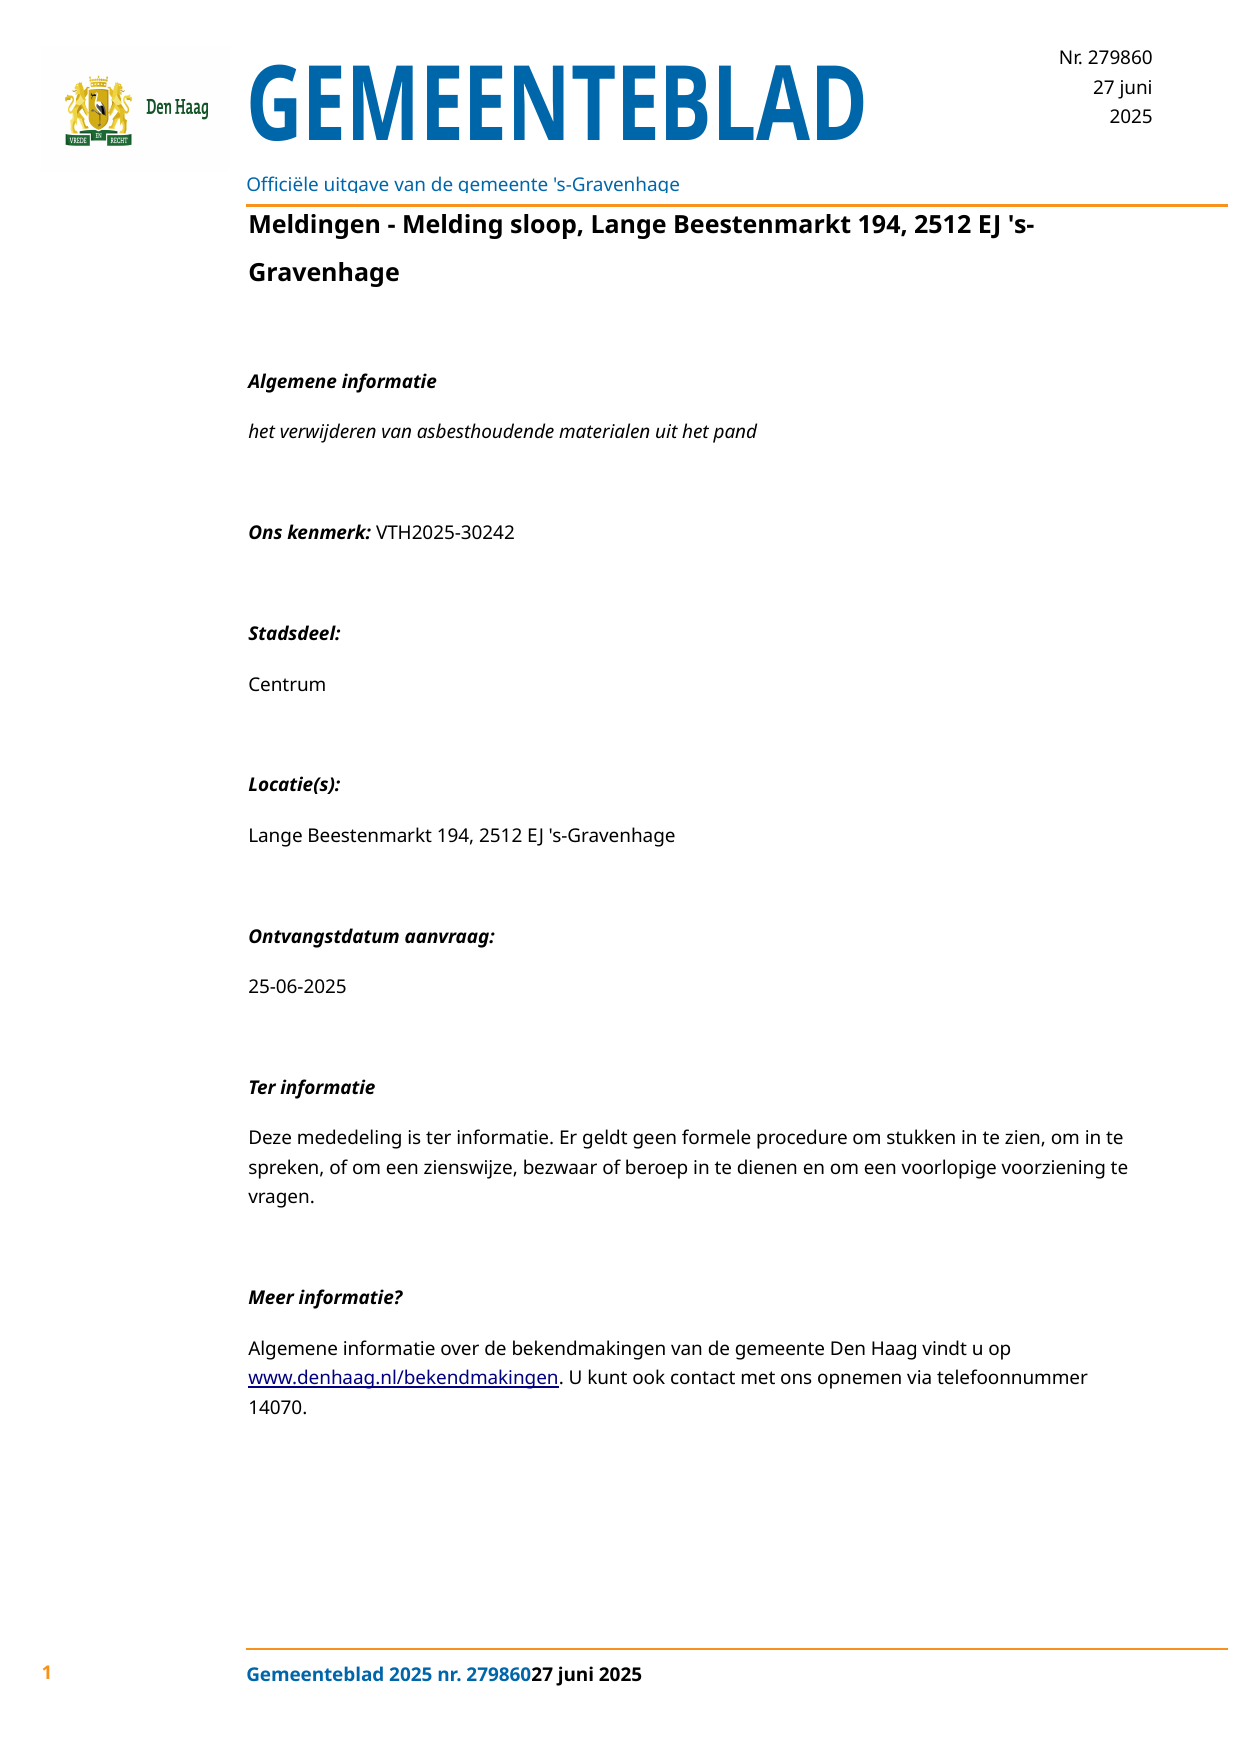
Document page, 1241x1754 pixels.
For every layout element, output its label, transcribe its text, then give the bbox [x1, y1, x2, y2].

text Stadsdeel: [248, 620, 1152, 646]
text Locatie(s): [248, 772, 1152, 797]
text 25-06-2025 [248, 973, 1152, 999]
picture [41, 47, 231, 172]
text Meldingen - Melding sloop, Lange Beestenmarkt 194, 2512 EJ 's-Gravenhage [248, 207, 1152, 288]
text Ons kenmerk: VTH2025-30242 [248, 519, 1152, 545]
text Algemene informatie over de bekendmakingen van de gemeente Den Haag vindt u op www.denhaag.nl/bekendmakingen. U kunt ook contact met ons opnemen via telefoonnummer 14070. [248, 1335, 1152, 1420]
text Ter informatie [248, 1074, 1152, 1100]
text het verwijderen van asbesthoudende materialen uit het pand [248, 419, 1152, 444]
text Algemene informatie [248, 368, 1152, 394]
text Lange Beestenmarkt 194, 2512 EJ 's-Gravenhage [248, 822, 1152, 848]
text Centrum [248, 671, 1152, 697]
text Deze mededeling is ter informatie. Er geldt geen formele procedure om stukken in te zien, om in te spreken, of om een zienswijze, bezwaar of beroep in te dienen en om een voorlopige voorziening te vragen. [248, 1124, 1152, 1209]
text Meer informatie? [248, 1284, 1152, 1310]
text Ontvangstdatum aanvraag: [248, 923, 1152, 949]
